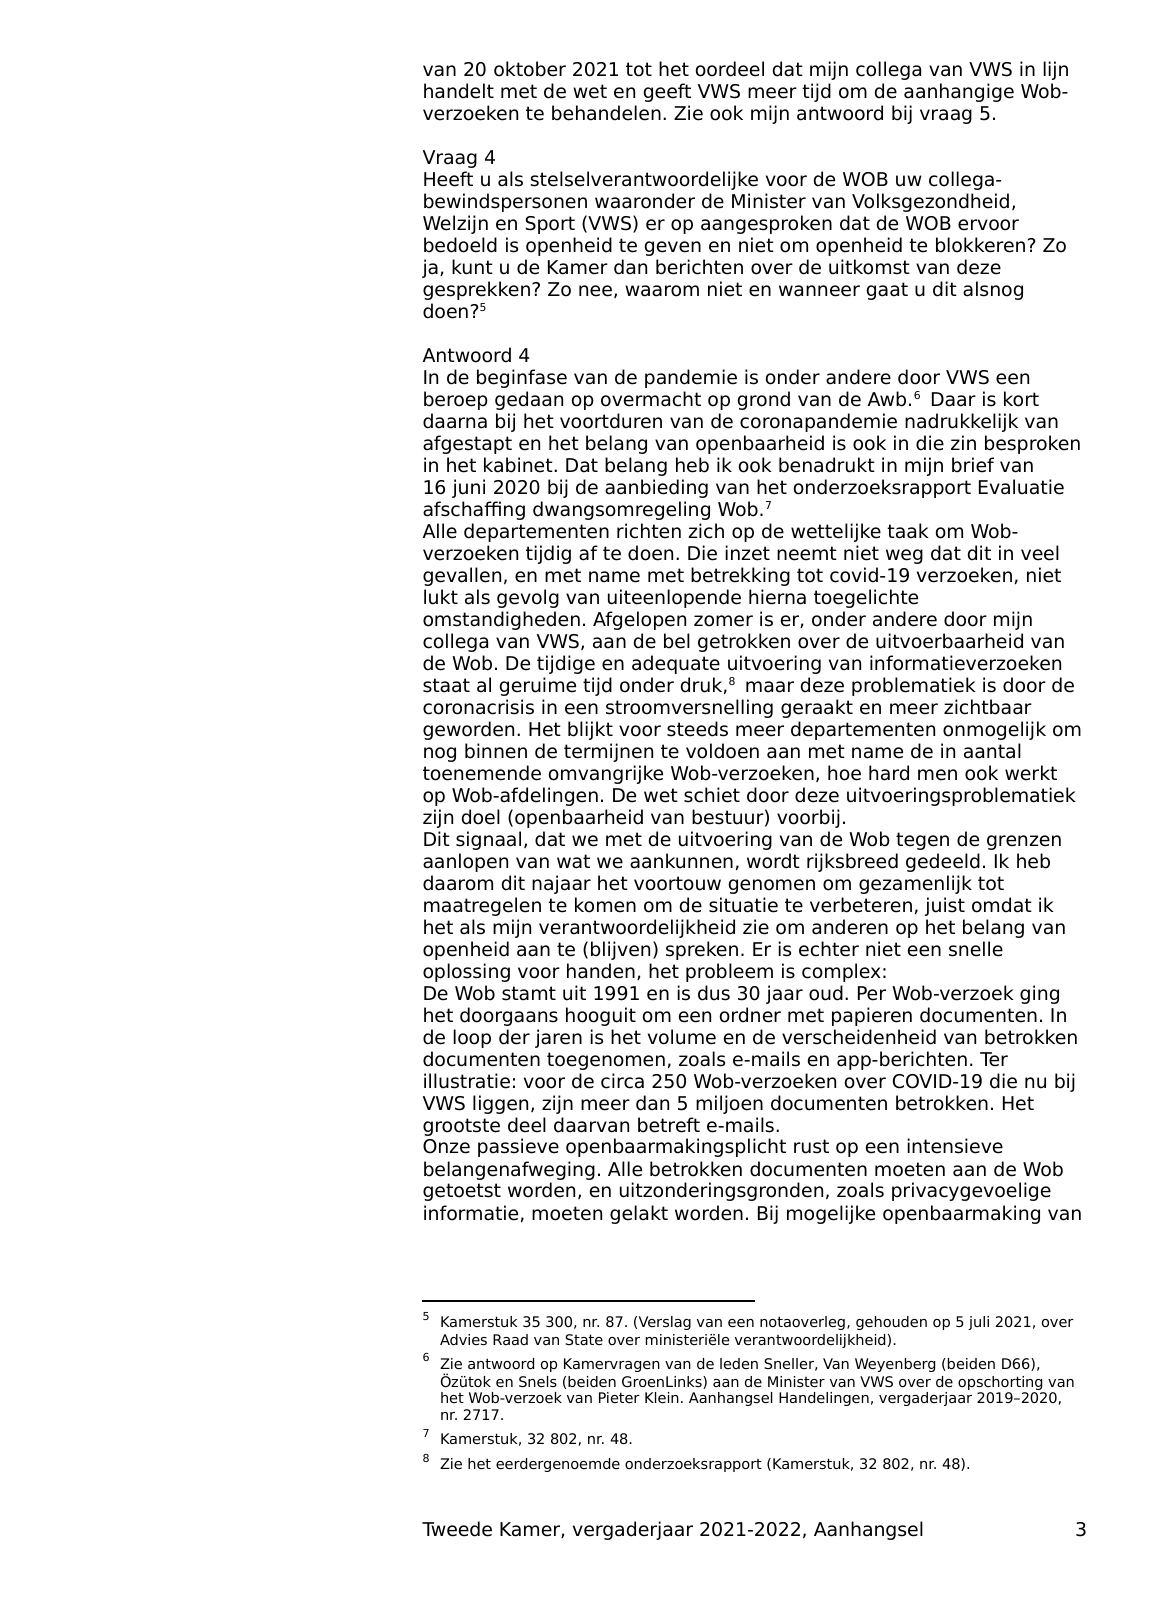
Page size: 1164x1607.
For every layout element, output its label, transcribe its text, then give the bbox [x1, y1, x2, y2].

text Antwoord 4 [422, 345, 1087, 367]
text Onze passieve openbaarmakingsplicht rust op een intensieve belangenafweging. Alle betrokken documenten moeten aan de Wob getoetst worden, en uitzonderingsgronden, zoals privacygevoelige informatie, moeten gelakt worden. Bij mogelijke openbaarmaking van [422, 1136, 1087, 1224]
text De Wob stamt uit 1991 en is dus 30 jaar oud. Per Wob-verzoek ging het doorgaans hooguit om een ordner met papieren documenten. In de loop der jaren is het volume en de verscheidenheid van betrokken documenten toegenomen, zoals e-mails en app-berichten. Ter illustratie: voor de circa 250 Wob-verzoeken over COVID-19 die nu bij VWS liggen, zijn meer dan 5 miljoen documenten betrokken. Het grootste deel daarvan betreft e-mails. [422, 983, 1087, 1136]
text van 20 oktober 2021 tot het oordeel dat mijn collega van VWS in lijn handelt met de wet en geeft VWS meer tijd om de aanhangige Wob-verzoeken te behandelen. Zie ook mijn antwoord bij vraag 5. [422, 59, 1087, 125]
text Kamerstuk 35 300, nr. 87. (Verslag van een notaoverleg, gehouden op 5 juli 2021, over Advies Raad van State over ministeriële verantwoordelijkheid). [422, 1310, 1087, 1349]
text Vraag 4 [422, 147, 1087, 169]
text Heeft u als stelselverantwoordelijke voor de WOB uw collega-bewindspersonen waaronder de Minister van Volksgezondheid, Welzijn en Sport (VWS) er op aangesproken dat de WOB ervoor bedoeld is openheid te geven en niet om openheid te blokkeren? Zo ja, kunt u de Kamer dan berichten over de uitkomst van deze gesprekken? Zo nee, waarom niet en wanneer gaat u dit alsnog doen? [422, 169, 1087, 323]
text Kamerstuk, 32 802, nr. 48. [422, 1427, 1087, 1449]
text In de beginfase van de pandemie is onder andere door VWS een beroep gedaan op overmacht op grond van de Awb. Daar is kort daarna bij het voortduren van de coronapandemie nadrukkelijk van afgestapt en het belang van openbaarheid is ook in die zin besproken in het kabinet. Dat belang heb ik ook benadrukt in mijn brief van 16 juni 2020 bij de aanbieding van het onderzoeksrapport Evaluatie afschaffing dwangsomregeling Wob. [422, 367, 1087, 521]
text Dit signaal, dat we met de uitvoering van de Wob tegen de grenzen aanlopen van wat we aankunnen, wordt rijksbreed gedeeld. Ik heb daarom dit najaar het voortouw genomen om gezamenlijk tot maatregelen te komen om de situatie te verbeteren, juist omdat ik het als mijn verantwoordelijkheid zie om anderen op het belang van openheid aan te (blijven) spreken. Er is echter niet een snelle oplossing voor handen, het probleem is complex: [422, 829, 1087, 983]
text Alle departementen richten zich op de wettelijke taak om Wob-verzoeken tijdig af te doen. Die inzet neemt niet weg dat dit in veel gevallen, en met name met betrekking tot covid-19 verzoeken, niet lukt als gevolg van uiteenlopende hierna toegelichte omstandigheden. Afgelopen zomer is er, onder andere door mijn collega van VWS, aan de bel getrokken over de uitvoerbaarheid van de Wob. De tijdige en adequate uitvoering van informatieverzoeken staat al geruime tijd onder druk, maar deze problematiek is door de coronacrisis in een stroomversnelling geraakt en meer zichtbaar geworden. Het blijkt voor steeds meer departementen onmogelijk om nog binnen de termijnen te voldoen aan met name de in aantal toenemende omvangrijke Wob-verzoeken, hoe hard men ook werkt op Wob-afdelingen. De wet schiet door deze uitvoeringsproblematiek zijn doel (openbaarheid van bestuur) voorbij. [422, 521, 1087, 829]
text Zie het eerdergenoemde onderzoeksrapport (Kamerstuk, 32 802, nr. 48). [422, 1452, 1087, 1474]
text Zie antwoord op Kamervragen van de leden Sneller, Van Weyenberg (beiden D66), Özütok en Snels (beiden GroenLinks) aan de Minister van VWS over de opschorting van het Wob-verzoek van Pieter Klein. Aanhangsel Handelingen, vergaderjaar 2019–2020, nr. 2717. [422, 1352, 1087, 1424]
